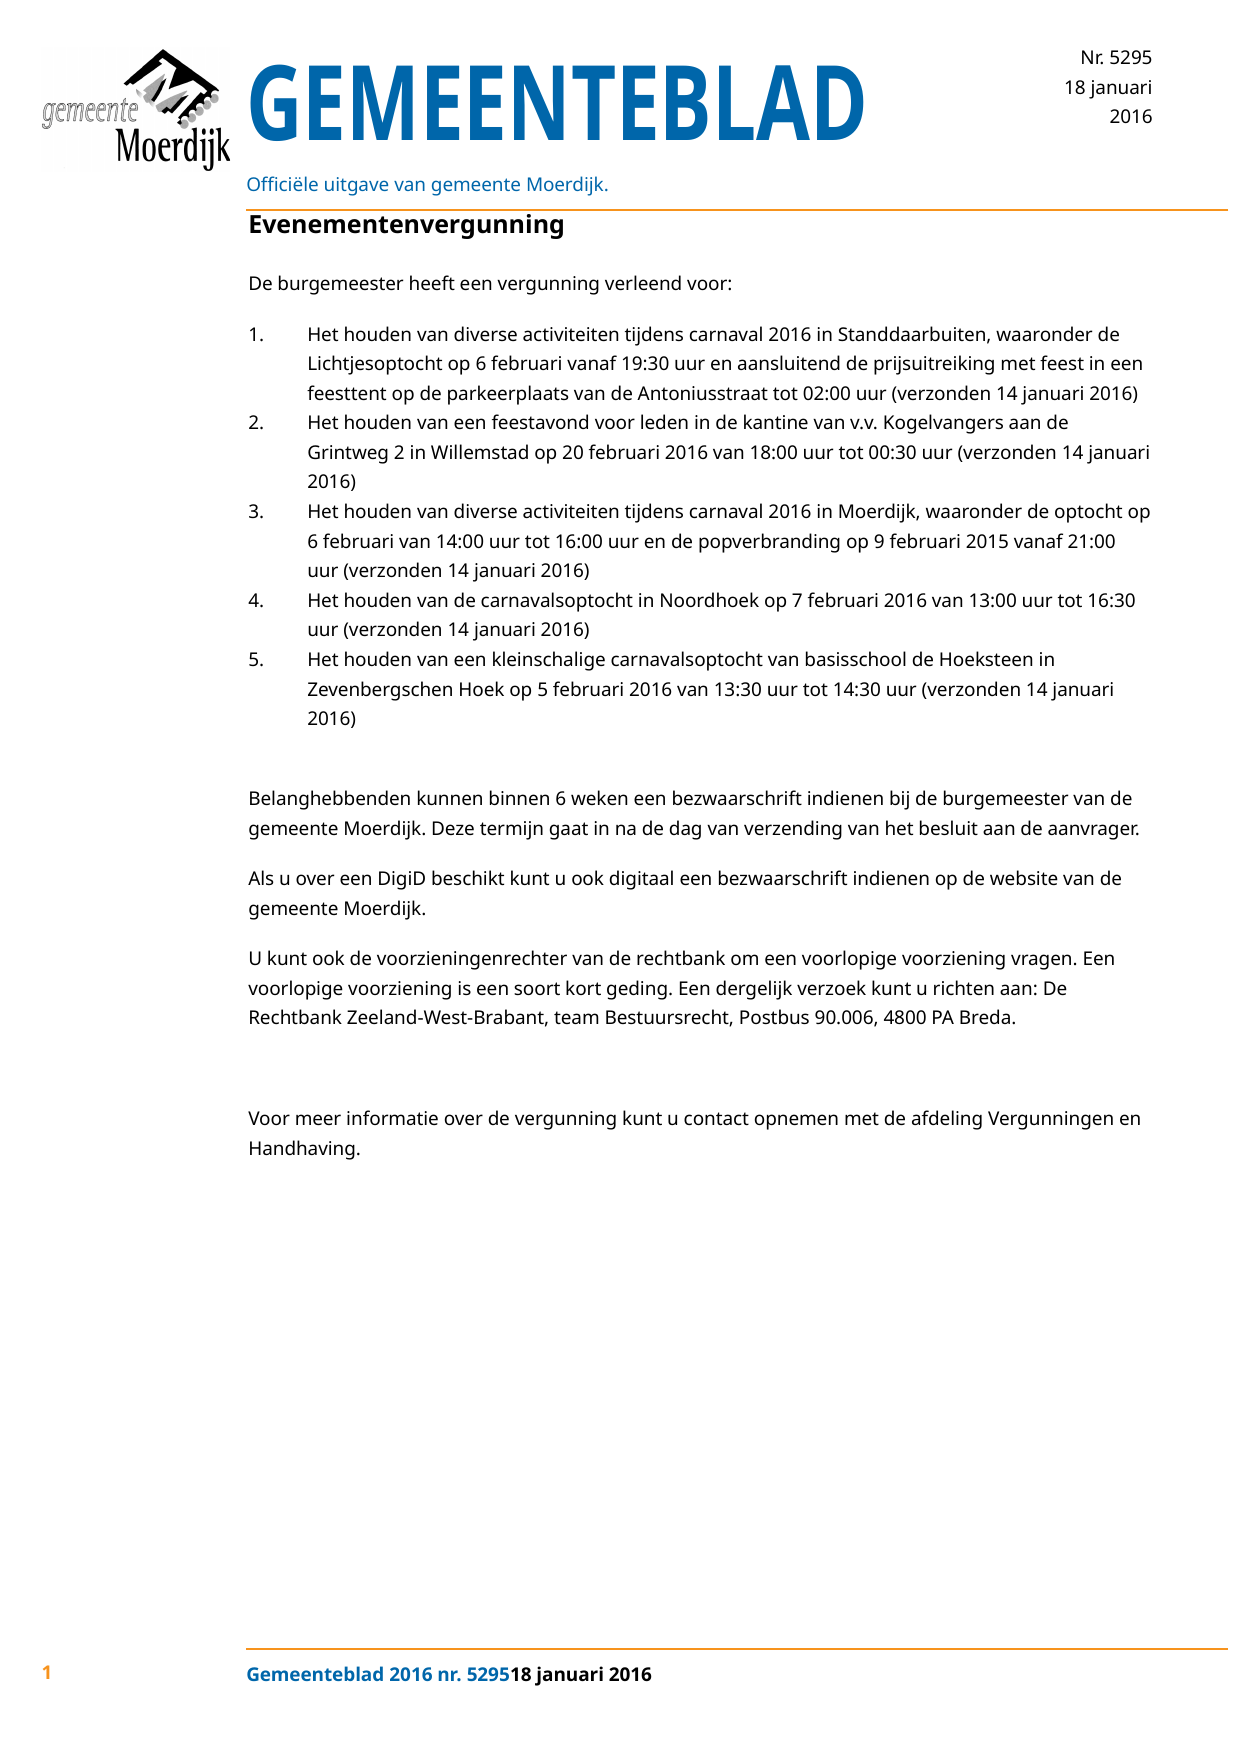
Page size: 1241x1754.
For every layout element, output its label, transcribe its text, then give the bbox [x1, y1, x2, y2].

list Het houden van diverse activiteiten tijdens carnaval 2016 in Standdaarbuiten, waaronder de Lichtjesoptocht op 6 februari vanaf 19:30 uur en aansluitend de prijsuitreiking met feest in een feesttent op de parkeerplaats van de Antoniusstraat tot 02:00 uur (verzonden 14 januari 2016) [248, 321, 1152, 406]
list Het houden van de carnavalsoptocht in Noordhoek op 7 februari 2016 van 13:00 uur tot 16:30 uur (verzonden 14 januari 2016) [248, 587, 1152, 642]
list Het houden van een kleinschalige carnavalsoptocht van basisschool de Hoeksteen in Zevenbergschen Hoek op 5 februari 2016 van 13:30 uur tot 14:30 uur (verzonden 14 januari 2016) [248, 646, 1152, 731]
text U kunt ook de voorzieningenrechter van de rechtbank om een voorlopige voorziening vragen. Een voorlopige voorziening is een soort kort geding. Een dergelijk verzoek kunt u richten aan: De Rechtbank Zeeland-West-Brabant, team Bestuursrecht, Postbus 90.006, 4800 PA Breda. [248, 945, 1152, 1030]
text Evenementenvergunning [248, 211, 1152, 241]
text De burgemeester heeft een ­vergunning verleend voor: [248, 270, 1152, 296]
picture [41, 47, 231, 172]
text Belanghebbenden kunnen binnen 6 weken een bezwaarschrift indienen bij de burgemeester van de gemeente Moerdijk. Deze termijn gaat in na de dag van verzending van het besluit aan de aanvrager. [248, 785, 1152, 841]
list Het houden van diverse activiteiten tijdens carnaval 2016 in Moerdijk, waaronder de optocht op 6 februari van 14:00 uur tot 16:00 uur en de popverbranding op 9 februari 2015 vanaf 21:00 uur (verzonden 14 januari 2016) [248, 498, 1152, 583]
text Als u over een DigiD beschikt kunt u ook digitaal een bezwaarschrift indienen op de website van de gemeente Moerdijk. [248, 865, 1152, 921]
text Voor meer informatie over de vergunning kunt u contact opnemen met de afdeling Vergunningen en Handhaving. [248, 1105, 1152, 1161]
list Het houden van een feestavond voor leden in de kantine van v.v. Kogelvangers aan de Grintweg 2 in Willemstad op 20 februari 2016 van 18:00 uur tot 00:30 uur (verzonden 14 januari 2016) [248, 409, 1152, 494]
